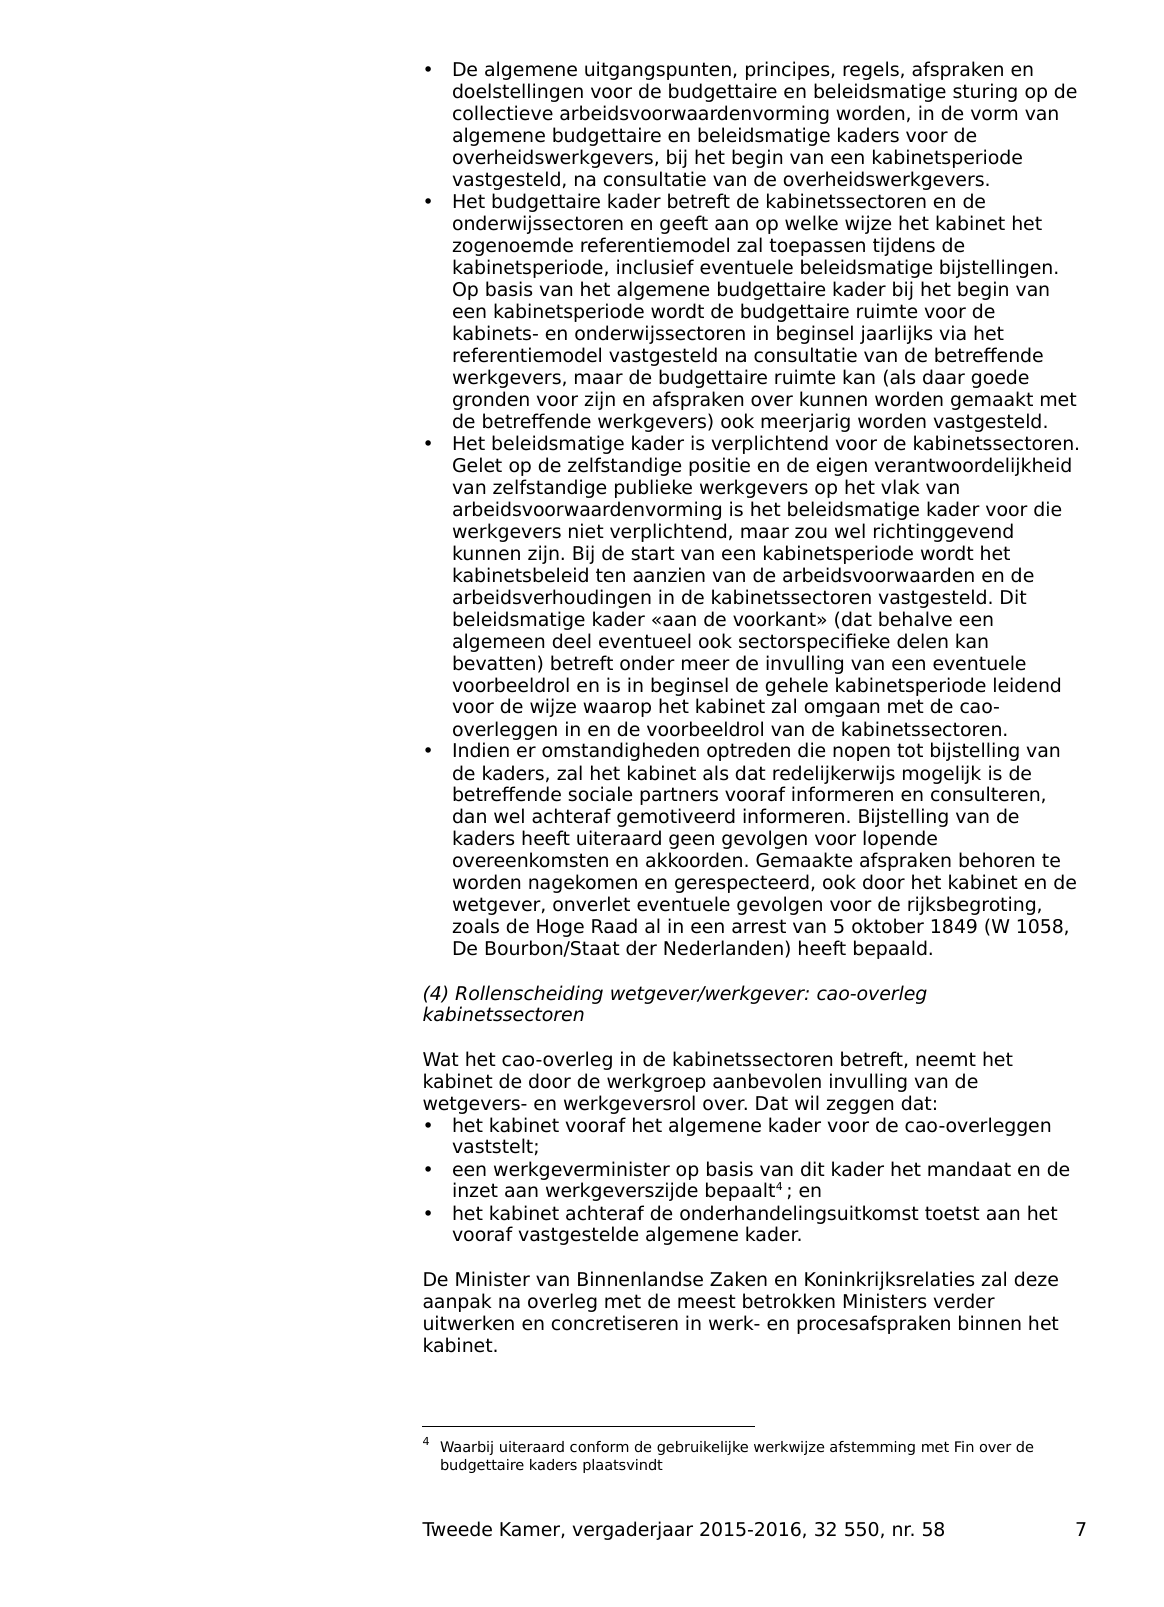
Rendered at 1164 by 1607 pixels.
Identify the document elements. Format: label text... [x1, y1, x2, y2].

text • een werkgeverminister op basis van dit kader het mandaat en de inzet aan werkgeverszijde bepaalt; en [422, 1158, 1087, 1202]
text • Het budgettaire kader betreft de kabinetssectoren en de onderwijssectoren en geeft aan op welke wijze het kabinet het zogenoemde referentiemodel zal toepassen tijdens de kabinetsperiode, inclusief eventuele beleidsmatige bijstellingen. Op basis van het algemene budgettaire kader bij het begin van een kabinetsperiode wordt de budgettaire ruimte voor de kabinets- en onderwijssectoren in beginsel jaarlijks via het referentiemodel vastgesteld na consultatie van de betreffende werkgevers, maar de budgettaire ruimte kan (als daar goede gronden voor zijn en afspraken over kunnen worden gemaakt met de betreffende werkgevers) ook meerjarig worden vastgesteld. [422, 191, 1087, 433]
subtitle (4) Rollenscheiding wetgever/werkgever: cao-overleg kabinetssectoren [422, 982, 1087, 1026]
text • het kabinet vooraf het algemene kader voor de cao-overleggen vaststelt; [422, 1114, 1087, 1158]
text • Indien er omstandigheden optreden die nopen tot bijstelling van de kaders, zal het kabinet als dat redelijkerwijs mogelijk is de betreffende sociale partners vooraf informeren en consulteren, dan wel achteraf gemotiveerd informeren. Bijstelling van de kaders heeft uiteraard geen gevolgen voor lopende overeenkomsten en akkoorden. Gemaakte afspraken behoren te worden nagekomen en gerespecteerd, ook door het kabinet en de wetgever, onverlet eventuele gevolgen voor de rijksbegroting, zoals de Hoge Raad al in een arrest van 5 oktober 1849 (W 1058, De Bourbon/Staat der Nederlanden) heeft bepaald. [422, 740, 1087, 960]
text • Het beleidsmatige kader is verplichtend voor de kabinetssectoren. Gelet op de zelfstandige positie en de eigen verantwoordelijkheid van zelfstandige publieke werkgevers op het vlak van arbeidsvoorwaardenvorming is het beleidsmatige kader voor die werkgevers niet verplichtend, maar zou wel richtinggevend kunnen zijn. Bij de start van een kabinetsperiode wordt het kabinetsbeleid ten aanzien van de arbeidsvoorwaarden en de arbeidsverhoudingen in de kabinetssectoren vastgesteld. Dit beleidsmatige kader «aan de voorkant» (dat behalve een algemeen deel eventueel ook sectorspecifieke delen kan bevatten) betreft onder meer de invulling van een eventuele voorbeeldrol en is in beginsel de gehele kabinetsperiode leidend voor de wijze waarop het kabinet zal omgaan met de cao-overleggen in en de voorbeeldrol van de kabinetssectoren. [422, 433, 1087, 740]
text Wat het cao-overleg in de kabinetssectoren betreft, neemt het kabinet de door de werkgroep aanbevolen invulling van de wetgevers- en werkgeversrol over. Dat wil zeggen dat: [422, 1048, 1087, 1114]
text • het kabinet achteraf de onderhandelingsuitkomst toetst aan het vooraf vastgestelde algemene kader. [422, 1202, 1087, 1246]
text De Minister van Binnenlandse Zaken en Koninkrijksrelaties zal deze aanpak na overleg met de meest betrokken Ministers verder uitwerken en concretiseren in werk- en procesafspraken binnen het kabinet. [422, 1268, 1087, 1356]
text • De algemene uitgangspunten, principes, regels, afspraken en doelstellingen voor de budgettaire en beleidsmatige sturing op de collectieve arbeidsvoorwaardenvorming worden, in de vorm van algemene budgettaire en beleidsmatige kaders voor de overheidswerkgevers, bij het begin van een kabinetsperiode vastgesteld, na consultatie van de overheidswerkgevers. [422, 59, 1087, 191]
text Waarbij uiteraard conform de gebruikelijke werkwijze afstemming met Fin over de budgettaire kaders plaatsvindt [422, 1435, 1087, 1474]
